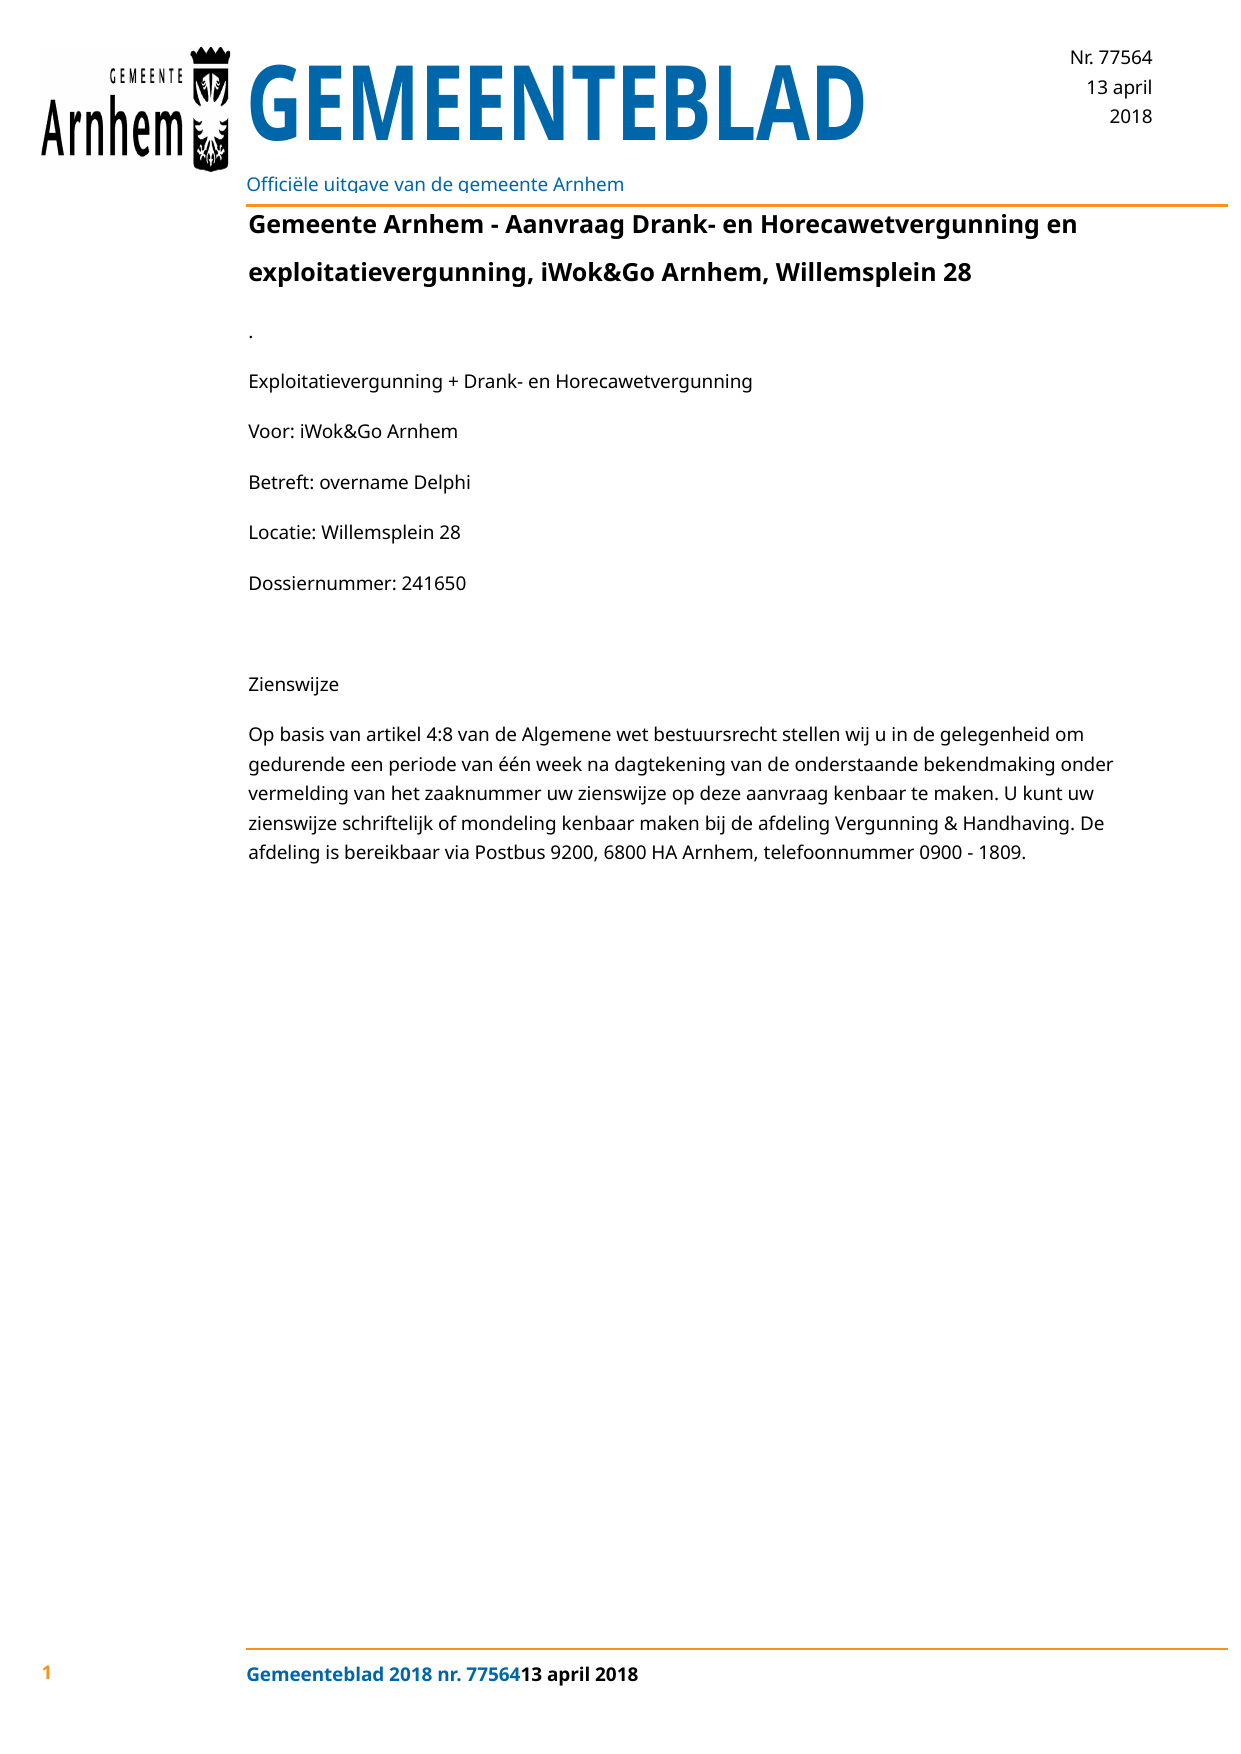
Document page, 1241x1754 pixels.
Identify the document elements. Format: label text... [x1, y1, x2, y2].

text Locatie: Willemsplein 28 [248, 519, 1152, 545]
text Voor: iWok&Go Arnhem [248, 419, 1152, 444]
text Zienswijze [248, 671, 1152, 697]
picture [41, 47, 231, 172]
text Dossiernummer: 241650 [248, 570, 1152, 596]
text Exploitatievergunning + Drank- en Horecawetvergunning [248, 368, 1152, 394]
text Betreft: overname Delphi [248, 469, 1152, 495]
text Gemeente Arnhem - Aanvraag Drank- en Horecawetvergunning en exploitatievergunning, iWok&Go Arnhem, Willemsplein 28 [248, 207, 1152, 288]
text . [248, 318, 1152, 344]
text Op basis van artikel 4:8 van de Algemene wet bestuursrecht stellen wij u in de gelegenheid om gedurende een periode van één week na dagtekening van de onderstaande bekendmaking onder vermelding van het zaaknummer uw zienswijze op deze aanvraag kenbaar te maken. U kunt uw zienswijze schriftelijk of mondeling kenbaar maken bij de afdeling Vergunning & Handhaving. De afdeling is bereikbaar via Postbus 9200, 6800 HA Arnhem, telefoonnummer 0900 - 1809. [248, 721, 1152, 865]
